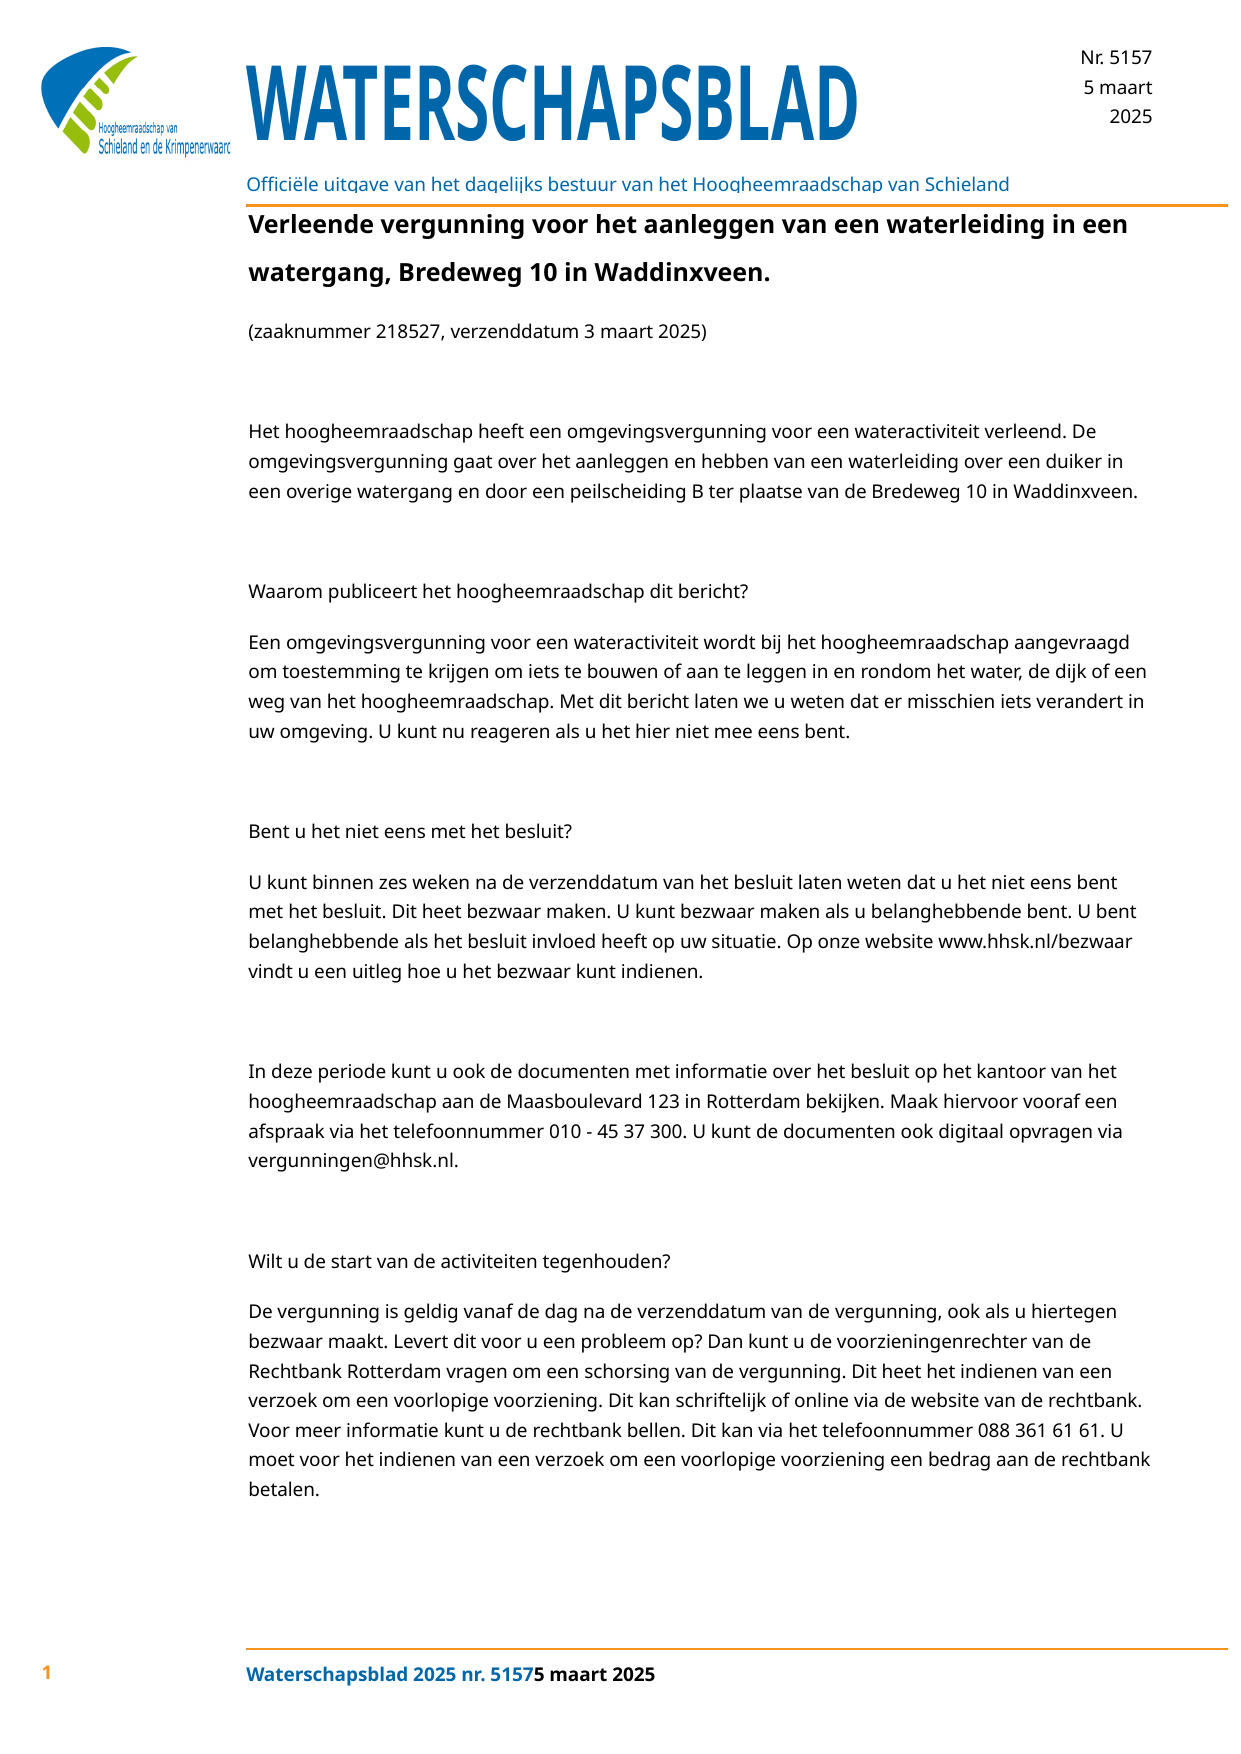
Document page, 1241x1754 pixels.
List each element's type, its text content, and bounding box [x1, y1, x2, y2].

text Een omgevingsvergunning voor een wateractiviteit wordt bij het hoogheemraadschap aangevraagd om toestemming te krijgen om iets te bouwen of aan te leggen in en rondom het water, de dijk of een weg van het hoogheemraadschap. Met dit bericht laten we u weten dat er misschien iets verandert in uw omgeving. U kunt nu reageren als u het hier niet mee eens bent. [248, 629, 1152, 744]
text Het hoogheemraadschap heeft een omgevingsvergunning voor een wateractiviteit verleend. De omgevingsvergunning gaat over het aanleggen en hebben van een waterleiding over een duiker in een overige watergang en door een peilscheiding B ter plaatse van de Bredeweg 10 in Waddinxveen. [248, 419, 1152, 504]
text Wilt u de start van de activiteiten tegenhouden? [248, 1248, 1152, 1274]
text U kunt binnen zes weken na de verzenddatum van het besluit laten weten dat u het niet eens bent met het besluit. Dit heet bezwaar maken. U kunt bezwaar maken als u belanghebbende bent. U bent belanghebbende als het besluit invloed heeft op uw situatie. Op onze website www.hhsk.nl/bezwaar vindt u een uitleg hoe u het bezwaar kunt indienen. [248, 869, 1152, 984]
text Verleende vergunning voor het aanleggen van een waterleiding in een watergang, Bredeweg 10 in Waddinxveen. [248, 207, 1152, 288]
text De vergunning is geldig vanaf de dag na de verzenddatum van de vergunning, ook als u hiertegen bezwaar maakt. Levert dit voor u een probleem op? Dan kunt u de voorzieningenrechter van de Rechtbank Rotterdam vragen om een schorsing van de vergunning. Dit heet het indienen van een verzoek om een voorlopige voorziening. Dit kan schriftelijk of online via de website van de rechtbank. Voor meer informatie kunt u de rechtbank bellen. Dit kan via het telefoonnummer 088 361 61 61. U moet voor het indienen van een verzoek om een voorlopige voorziening een bedrag aan de rechtbank betalen. [248, 1299, 1152, 1502]
text Bent u het niet eens met het besluit? [248, 819, 1152, 844]
text (zaaknummer 218527, verzenddatum 3 maart 2025) [248, 318, 1152, 344]
text In deze periode kunt u ook de documenten met informatie over het besluit op het kantoor van het hoogheemraadschap aan de Maasboulevard 123 in Rotterdam bekijken. Maak hiervoor vooraf een afspraak via het telefoonnummer 010 - 45 37 300. U kunt de documenten ook digitaal opvragen via vergunningen@hhsk.nl. [248, 1059, 1152, 1173]
text Waarom publiceert het hoogheemraadschap dit bericht? [248, 579, 1152, 604]
picture [41, 47, 231, 172]
